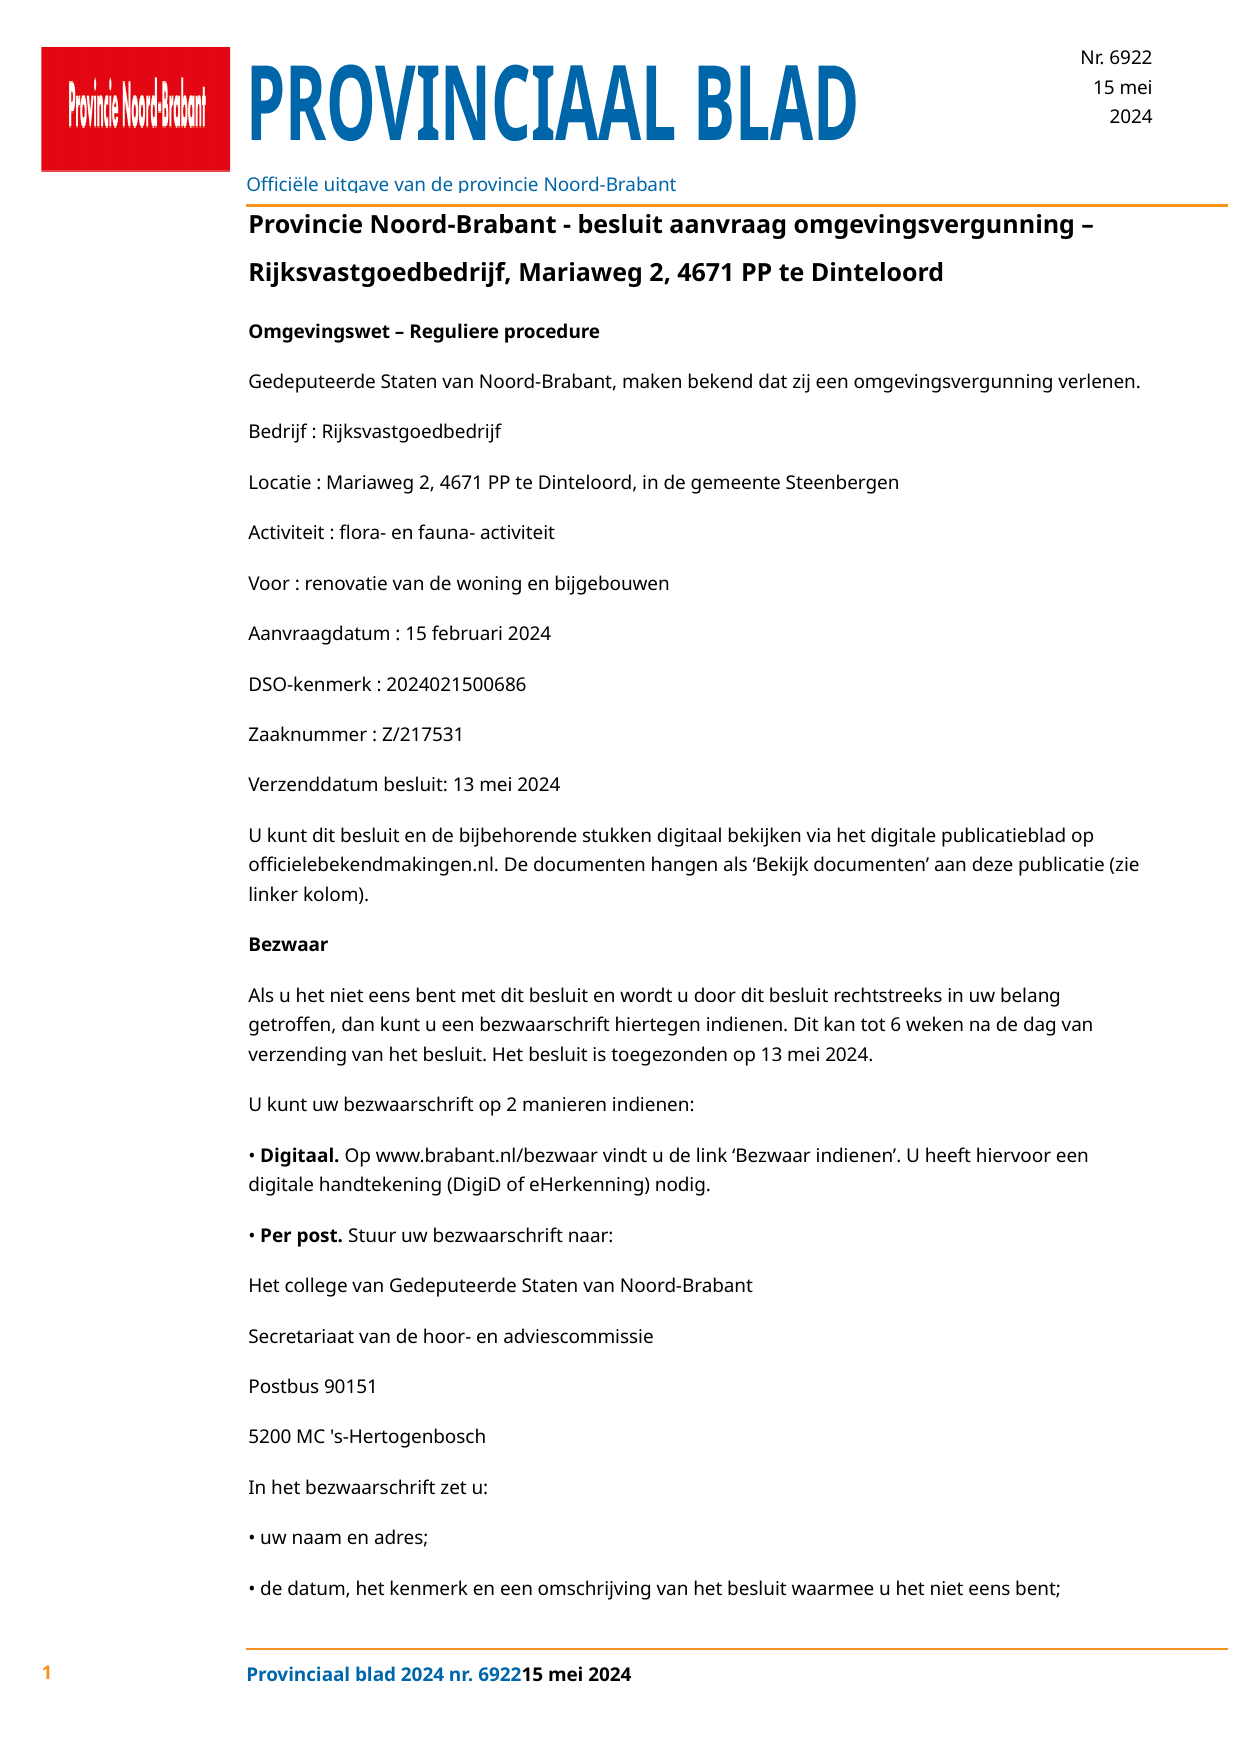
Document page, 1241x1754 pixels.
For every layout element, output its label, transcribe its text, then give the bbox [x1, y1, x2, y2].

text • de datum, het kenmerk en een omschrijving van het besluit waarmee u het niet eens bent; [248, 1575, 1152, 1601]
text In het bezwaarschrift zet u: [248, 1474, 1152, 1500]
text Activiteit : flora- en fauna- activiteit [248, 519, 1152, 545]
text • Per post. Stuur uw bezwaarschrift naar: [248, 1222, 1152, 1248]
text Het college van Gedeputeerde Staten van Noord-Brabant [248, 1272, 1152, 1298]
text U kunt dit besluit en de bijbehorende stukken digitaal bekijken via het digitale publicatieblad op officielebekendmakingen.nl. De documenten hangen als ‘Bekijk documenten’ aan deze publicatie (zie linker kolom). [248, 822, 1152, 907]
text Omgevingswet – Reguliere procedure [248, 318, 1152, 344]
text Aanvraagdatum : 15 februari 2024 [248, 620, 1152, 646]
text Locatie : Mariaweg 2, 4671 PP te Dinteloord, in de gemeente Steenbergen [248, 469, 1152, 495]
text Voor : renovatie van de woning en bijgebouwen [248, 570, 1152, 596]
picture [41, 47, 231, 172]
text Als u het niet eens bent met dit besluit en wordt u door dit besluit rechtstreeks in uw belang getroffen, dan kunt u een bezwaarschrift hiertegen indienen. Dit kan tot 6 weken na de dag van verzending van het besluit. Het besluit is toegezonden op 13 mei 2024. [248, 982, 1152, 1067]
text Secretariaat van de hoor- en adviescommissie [248, 1323, 1152, 1349]
text Zaaknummer : Z/217531 [248, 721, 1152, 747]
text Gedeputeerde Staten van Noord-Brabant, maken bekend dat zij een omgevingsvergunning verlenen. [248, 368, 1152, 394]
text Provincie Noord-Brabant - besluit aanvraag omgevingsvergunning – Rijksvastgoedbedrijf, Mariaweg 2, 4671 PP te Dinteloord [248, 207, 1152, 288]
text Verzenddatum besluit: 13 mei 2024 [248, 772, 1152, 797]
text 5200 MC 's‑Hertogenbosch [248, 1424, 1152, 1449]
text • uw naam en adres; [248, 1524, 1152, 1550]
text Bedrijf : Rijksvastgoedbedrijf [248, 419, 1152, 444]
text Postbus 90151 [248, 1373, 1152, 1399]
text Bezwaar [248, 932, 1152, 957]
text DSO-kenmerk : 2024021500686 [248, 671, 1152, 697]
text • Digitaal. Op www.brabant.nl/bezwaar vindt u de link ‘Bezwaar indienen’. U heeft hiervoor een digitale handtekening (DigiD of eHerkenning) nodig. [248, 1142, 1152, 1197]
text U kunt uw bezwaarschrift op 2 manieren indienen: [248, 1092, 1152, 1117]
